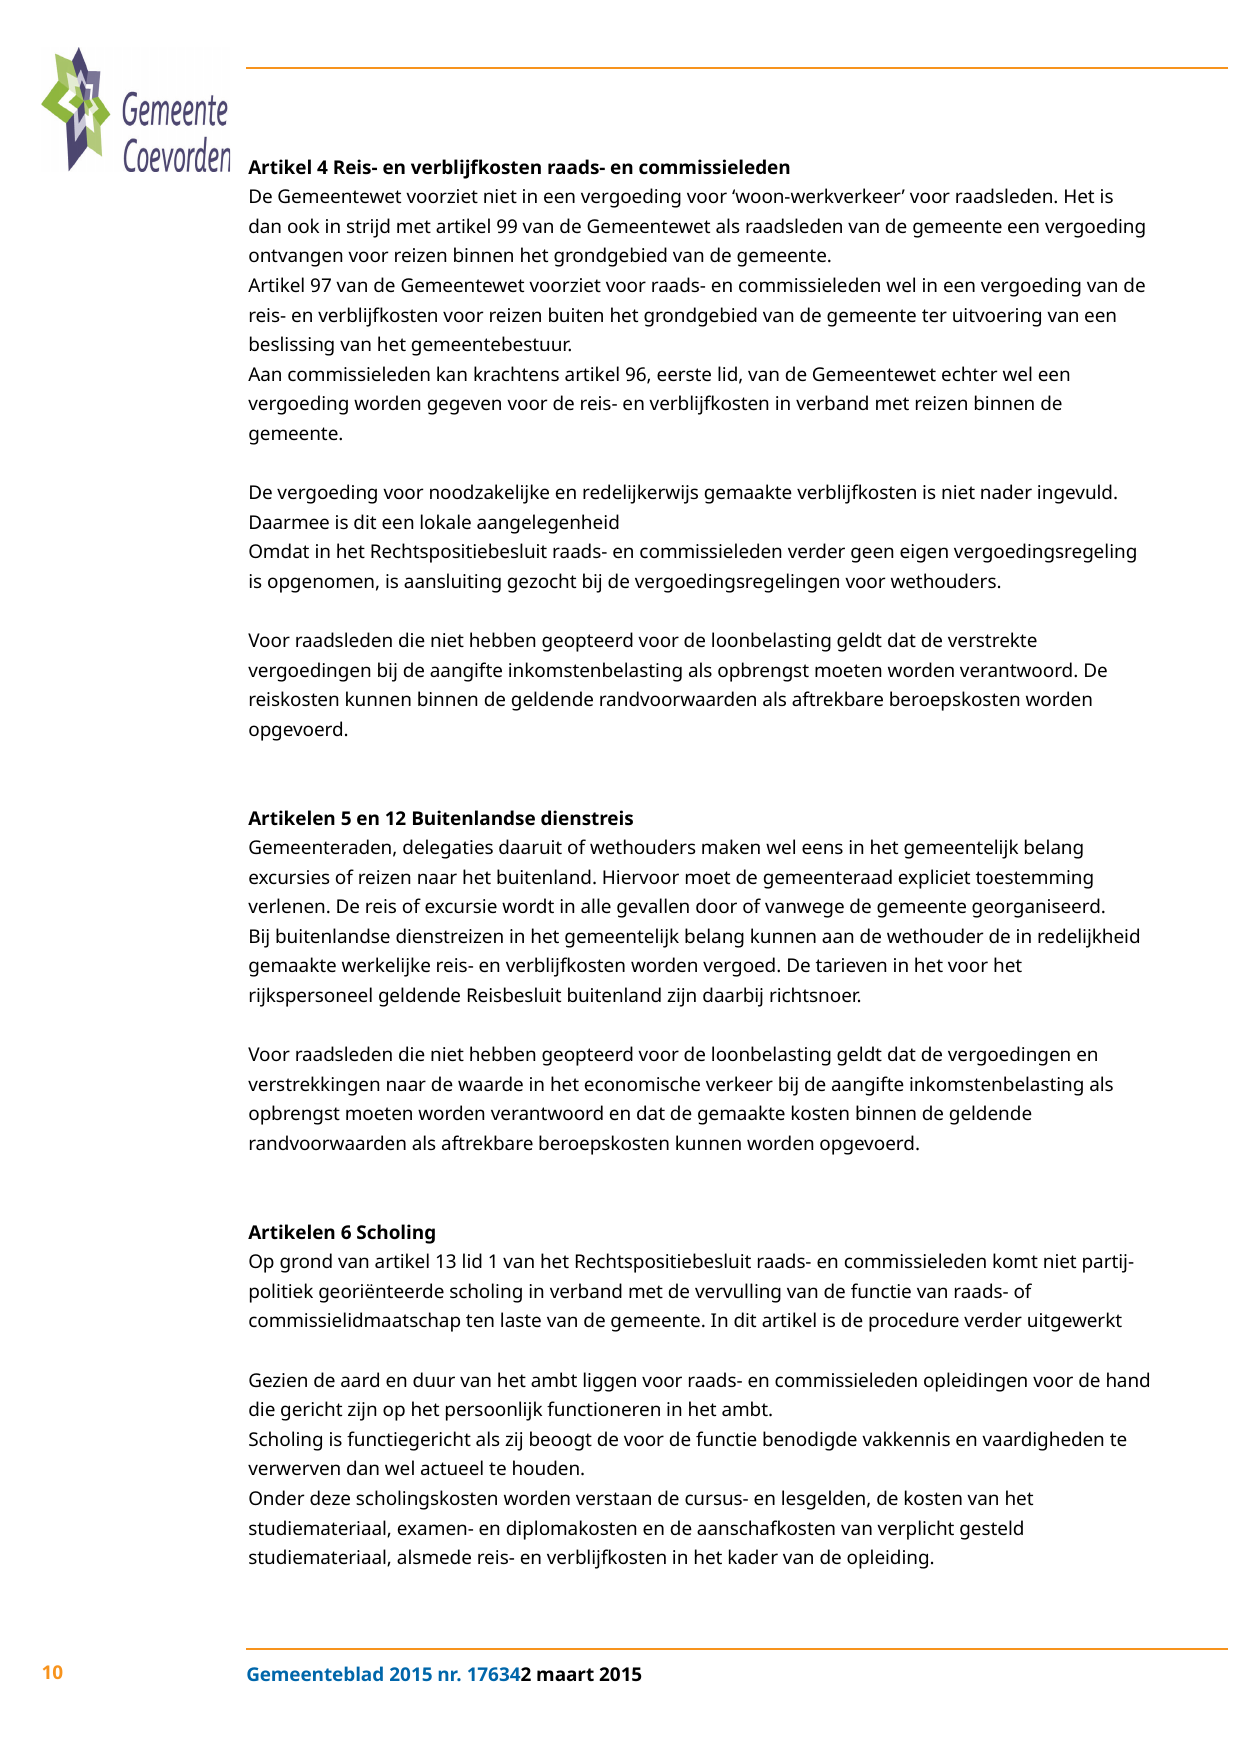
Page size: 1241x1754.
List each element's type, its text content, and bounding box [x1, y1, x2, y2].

text Voor raadsleden die niet hebben geopteerd voor de loonbelasting geldt dat de verstrekte vergoedingen bij de aangifte inkomstenbelasting als opbrengst moeten worden verantwoord. De reiskosten kunnen binnen de geldende randvoorwaarden als aftrekbare beroepskosten worden opgevoerd. [248, 627, 1152, 742]
text De Gemeentewet voorziet niet in een vergoeding voor ‘woon-werkverkeer’ voor raadsleden. Het is dan ook in strijd met artikel 99 van de Gemeentewet als raadsleden van de gemeente een vergoeding ontvangen voor reizen binnen het grondgebied van de gemeente. [248, 183, 1152, 268]
text Gemeenteraden, delegaties daaruit of wethouders maken wel eens in het gemeentelijk belang excursies of reizen naar het buitenland. Hiervoor moet de gemeenteraad expliciet toestemming verlenen. De reis of excursie wordt in alle gevallen door of vanwege de gemeente georganiseerd. [248, 834, 1152, 919]
text Artikel 97 van de Gemeentewet voorziet voor raads- en commissieleden wel in een vergoeding van de reis- en verblijfkosten voor reizen buiten het grondgebied van de gemeente ter uitvoering van een beslissing van het gemeentebestuur. [248, 272, 1152, 357]
text Gezien de aard en duur van het ambt liggen voor raads- en commissieleden opleidingen voor de hand die gericht zijn op het persoonlijk functioneren in het ambt. [248, 1367, 1152, 1422]
text Bij buitenlandse dienstreizen in het gemeentelijk belang kunnen aan de wethouder de in redelijkheid gemaakte werkelijke reis- en verblijfkosten worden vergoed. De tarieven in het voor het rijkspersoneel geldende Reisbesluit buitenland zijn daarbij richtsnoer. [248, 923, 1152, 1008]
text Voor raadsleden die niet hebben geopteerd voor de loonbelasting geldt dat de vergoedingen en verstrekkingen naar de waarde in het economische verkeer bij de aangifte inkomstenbelasting als opbrengst moeten worden verantwoord en dat de gemaakte kosten binnen de geldende randvoorwaarden als aftrekbare beroepskosten kunnen worden opgevoerd. [248, 1041, 1152, 1156]
picture [41, 47, 231, 172]
text De vergoeding voor noodzakelijke en redelijkerwijs gemaakte verblijfkosten is niet nader ingevuld. Daarmee is dit een lokale aangelegenheid [248, 479, 1152, 535]
text Op grond van artikel 13 lid 1 van het Rechtspositiebesluit raads- en commissieleden komt niet partij-politiek georiënteerde scholing in verband met de vervulling van de functie van raads- of commissielidmaatschap ten laste van de gemeente. In dit artikel is de procedure verder uitgewerkt [248, 1248, 1152, 1333]
text Onder deze scholingskosten worden verstaan de cursus- en lesgelden, de kosten van het studiemateriaal, examen- en diplomakosten en de aanschafkosten van verplicht gesteld studiemateriaal, alsmede reis- en verblijfkosten in het kader van de opleiding. [248, 1485, 1152, 1570]
text Scholing is functiegericht als zij beoogt de voor de functie benodigde vakkennis en vaardigheden te verwerven dan wel actueel te houden. [248, 1426, 1152, 1481]
text Aan commissieleden kan krachtens artikel 96, eerste lid, van de Gemeentewet echter wel een vergoeding worden gegeven voor de reis- en verblijfkosten in verband met reizen binnen de gemeente. [248, 361, 1152, 446]
text Artikel 4 Reis- en verblijfkosten raads- en commissieleden [248, 154, 1152, 180]
text Artikelen 5 en 12 Buitenlandse dienstreis [248, 805, 1152, 831]
text Omdat in het Rechtspositiebesluit raads- en commissieleden verder geen eigen vergoedingsregeling is opgenomen, is aansluiting gezocht bij de vergoedingsregelingen voor wethouders. [248, 538, 1152, 594]
text Artikelen 6 Scholing [248, 1219, 1152, 1245]
